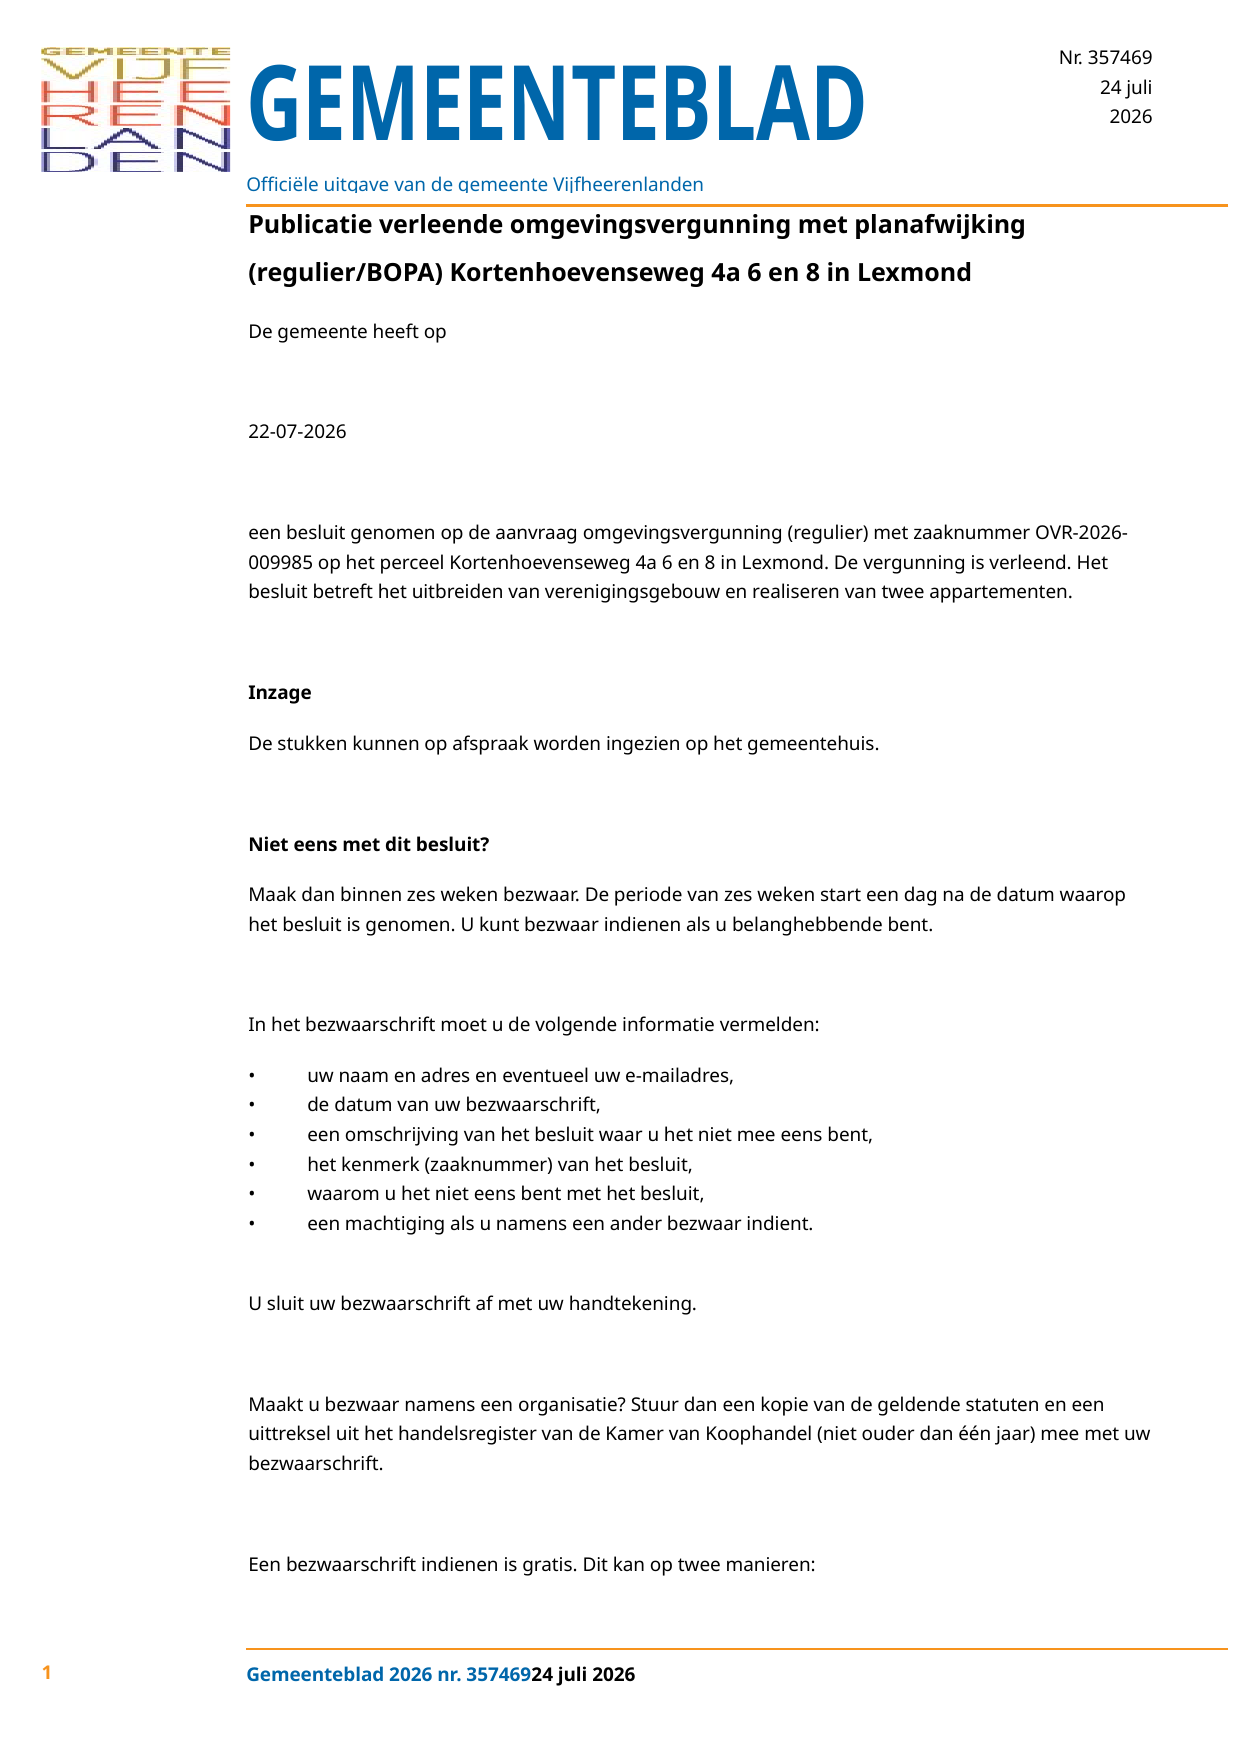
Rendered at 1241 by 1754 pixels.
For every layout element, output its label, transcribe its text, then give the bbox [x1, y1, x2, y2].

text In het bezwaarschrift moet u de volgende informatie vermelden: [248, 1012, 1152, 1037]
list het kenmerk (zaaknummer) van het besluit, [248, 1151, 1152, 1177]
text Maakt u bezwaar namens een organisatie? Stuur dan een kopie van de geldende statuten en een uittreksel uit het handelsregister van de Kamer van Koophandel (niet ouder dan één jaar) mee met uw bezwaarschrift. [248, 1391, 1152, 1476]
text 22-07-2026 [248, 419, 1152, 444]
list de datum van uw bezwaarschrift, [248, 1092, 1152, 1117]
text Inzage [248, 679, 1152, 705]
list een omschrijving van het besluit waar u het niet mee eens bent, [248, 1121, 1152, 1147]
text Niet eens met dit besluit? [248, 831, 1152, 857]
text De gemeente heeft op [248, 318, 1152, 344]
text Publicatie verleende omgevingsvergunning met planafwijking (regulier/BOPA) Kortenhoevenseweg 4a 6 en 8 in Lexmond [248, 207, 1152, 288]
text Een bezwaarschrift indienen is gratis. Dit kan op twee manieren: [248, 1551, 1152, 1577]
text een besluit genomen op de aanvraag omgevingsvergunning (regulier) met zaaknummer OVR-2026-009985 op het perceel Kortenhoevenseweg 4a 6 en 8 in Lexmond. De vergunning is verleend. Het besluit betreft het uitbreiden van verenigingsgebouw en realiseren van twee appartementen. [248, 519, 1152, 604]
list waarom u het niet eens bent met het besluit, [248, 1180, 1152, 1206]
text U sluit uw bezwaarschrift af met uw handtekening. [248, 1290, 1152, 1316]
picture [41, 47, 231, 172]
text De stukken kunnen op afspraak worden ingezien op het gemeentehuis. [248, 730, 1152, 756]
text Maak dan binnen zes weken bezwaar. De periode van zes weken start een dag na de datum waarop het besluit is genomen. U kunt bezwaar indienen als u belanghebbende bent. [248, 881, 1152, 937]
list uw naam en adres en eventueel uw e-mailadres, [248, 1062, 1152, 1088]
list een machtiging als u namens een ander bezwaar indient. [248, 1210, 1152, 1236]
